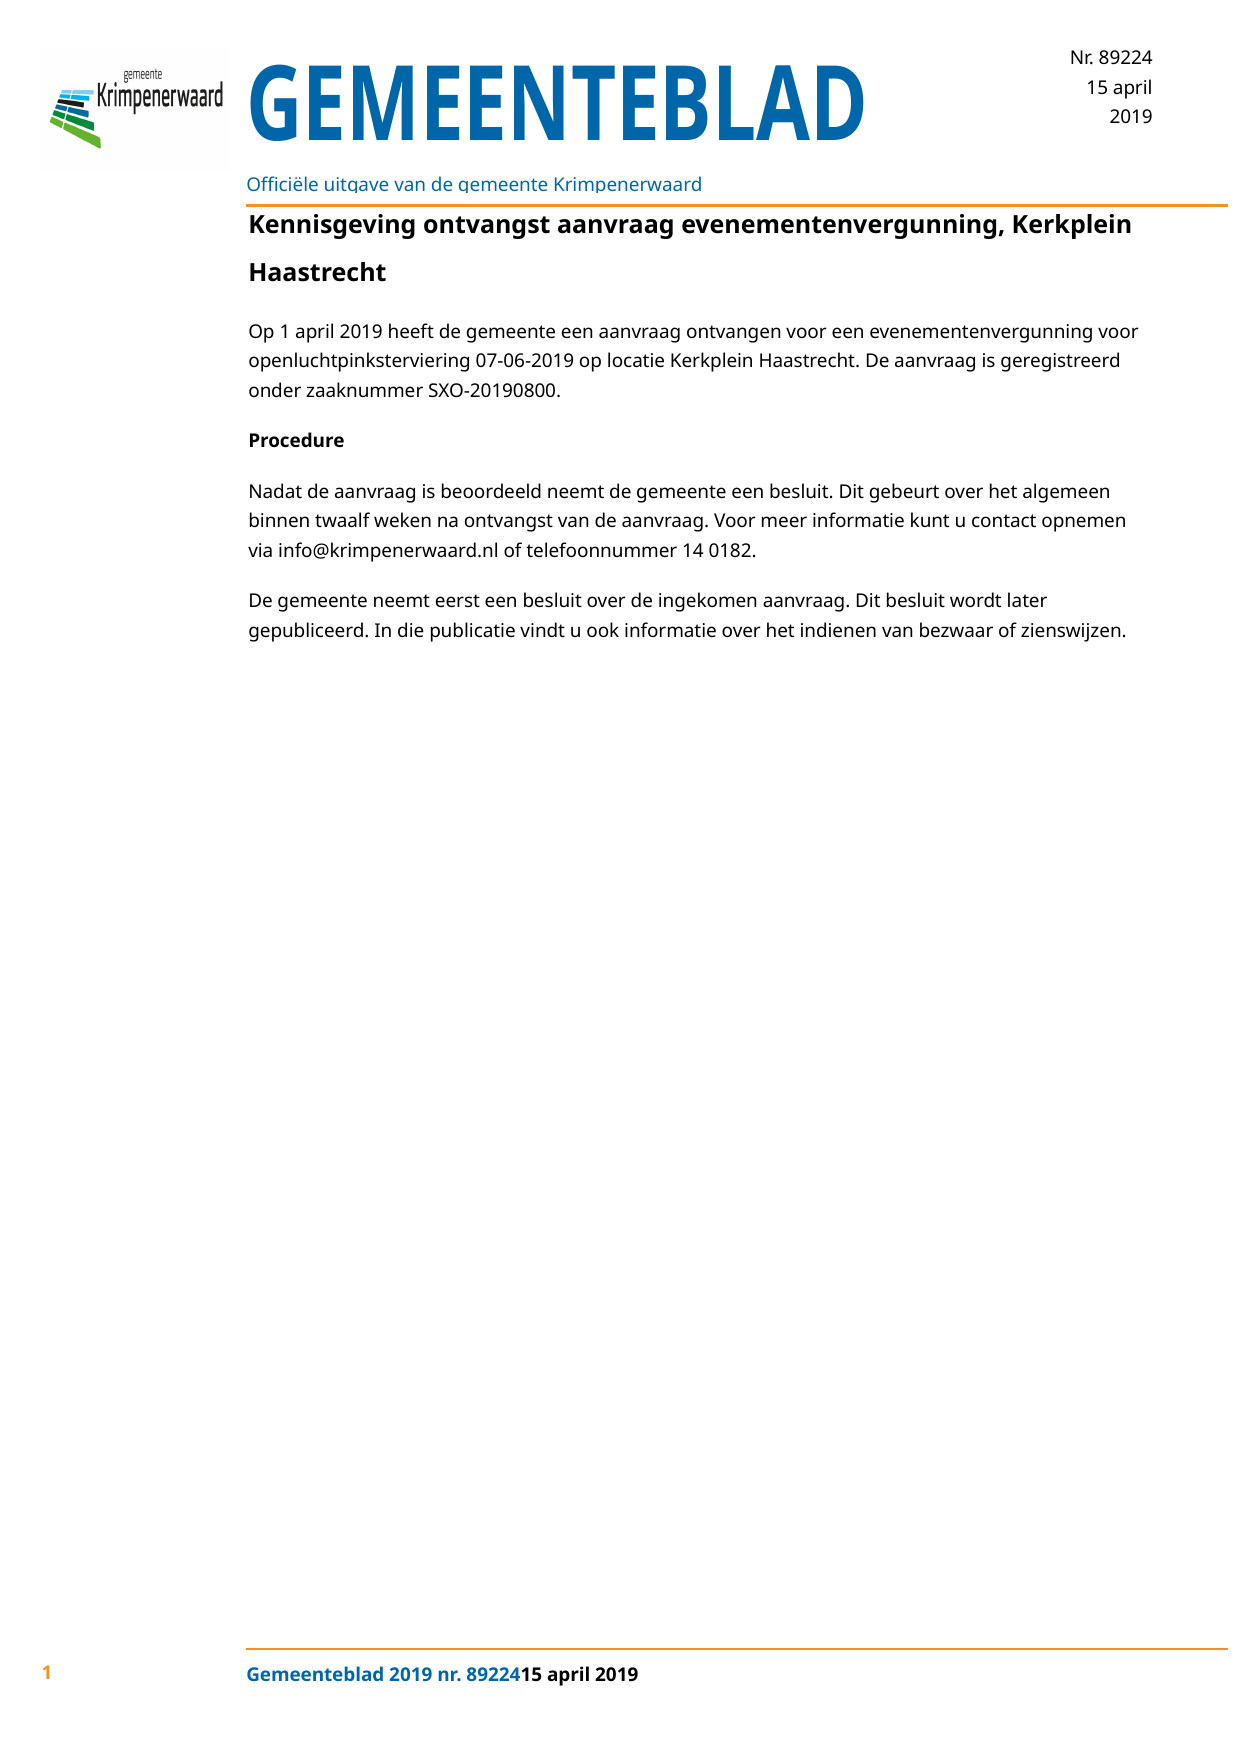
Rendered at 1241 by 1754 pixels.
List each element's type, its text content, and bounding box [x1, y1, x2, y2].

text Op 1 april 2019 heeft de gemeente een aanvraag ontvangen voor een evenementenvergunning voor openluchtpinksterviering 07-06-2019 op locatie Kerkplein Haastrecht. De aanvraag is geregistreerd onder zaaknummer SXO-20190800. [248, 318, 1152, 403]
text Kennisgeving ontvangst aanvraag evenementenvergunning, Kerkplein Haastrecht [248, 207, 1152, 288]
text De gemeente neemt eerst een besluit over de ingekomen aanvraag. Dit besluit wordt later gepubliceerd. In die publicatie vindt u ook informatie over het indienen van bezwaar of zienswijzen. [248, 587, 1152, 643]
text Procedure [248, 427, 1152, 453]
text Nadat de aanvraag is beoordeeld neemt de gemeente een besluit. Dit gebeurt over het algemeen binnen twaalf weken na ontvangst van de aanvraag. Voor meer informatie kunt u contact opnemen via info@krimpenerwaard.nl of telefoonnummer 14 0182. [248, 478, 1152, 563]
picture [41, 47, 231, 172]
